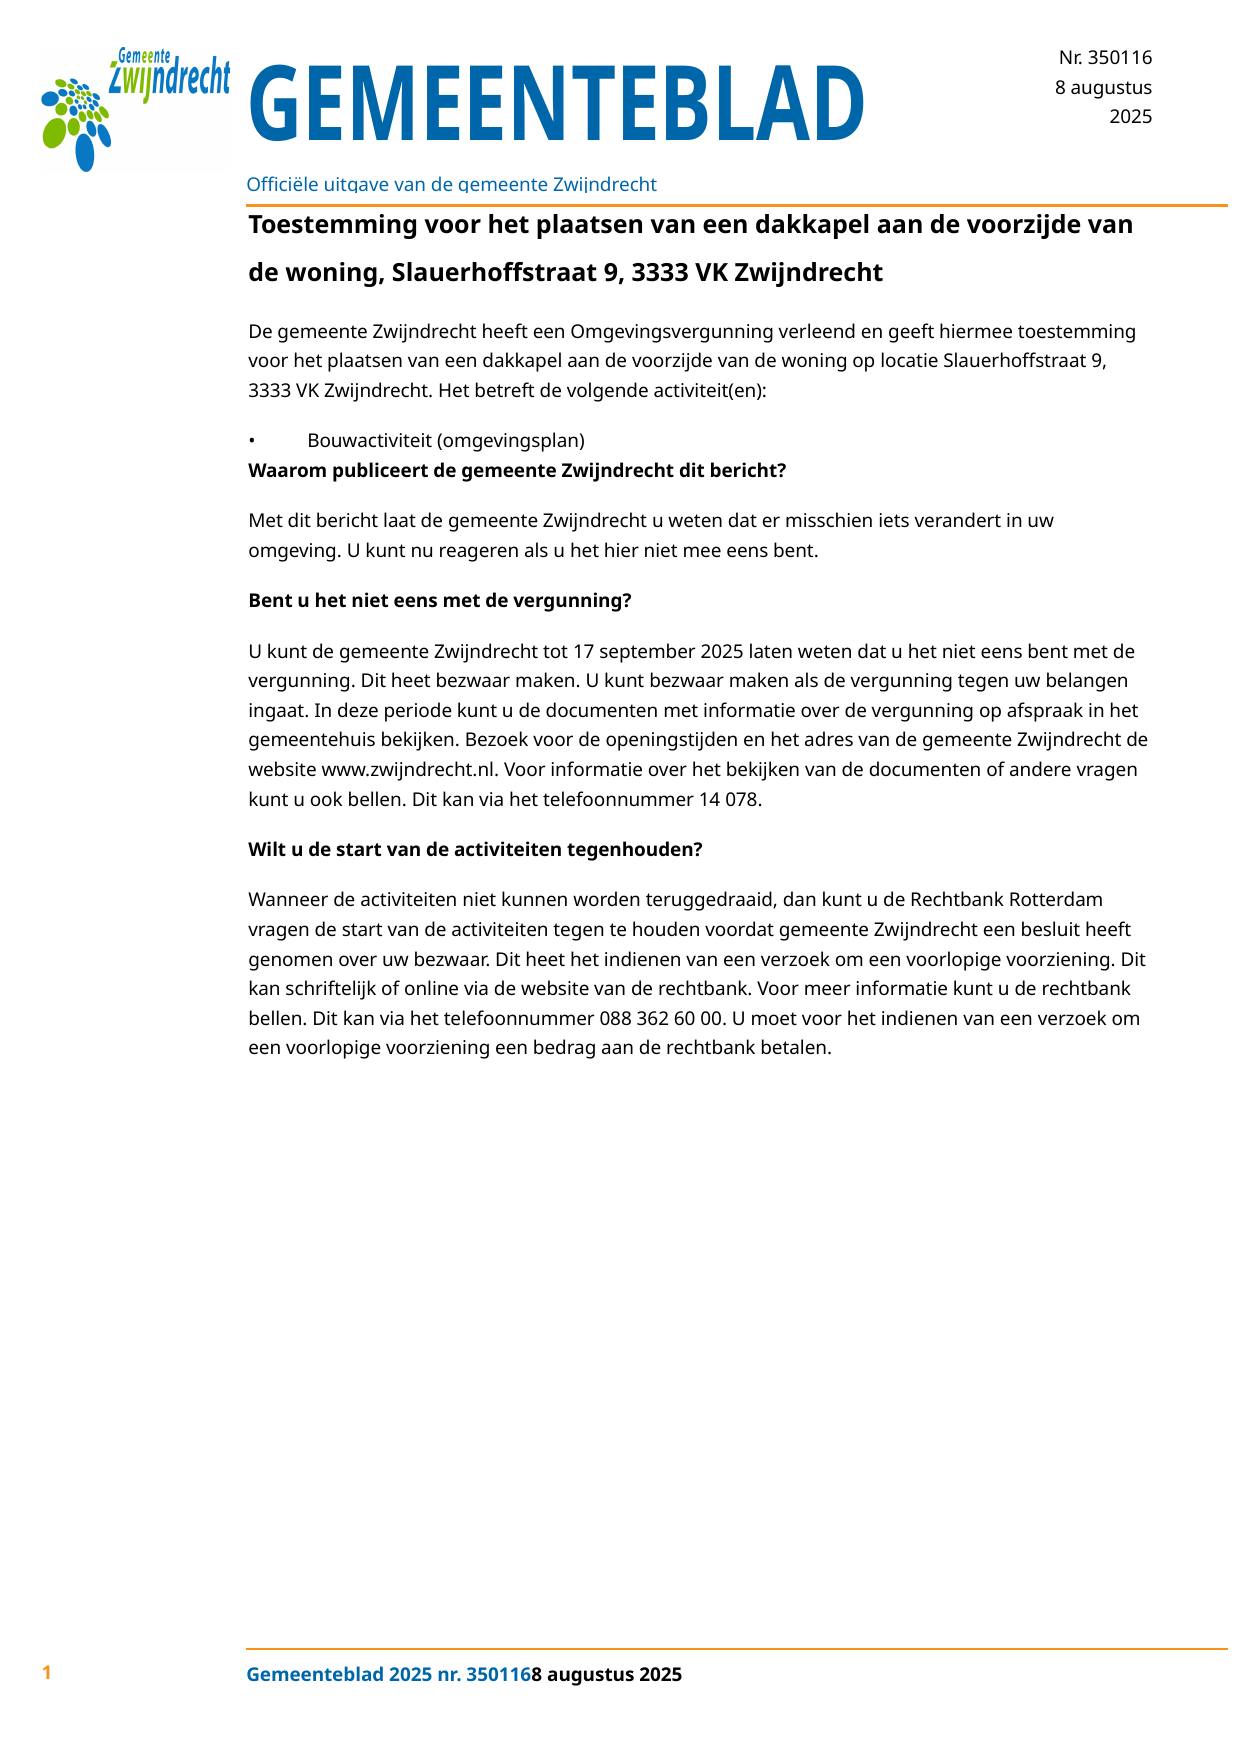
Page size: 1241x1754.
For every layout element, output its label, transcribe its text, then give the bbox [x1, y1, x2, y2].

text Waarom publiceert de gemeente Zwijndrecht dit bericht? [248, 457, 1152, 483]
picture [41, 47, 231, 172]
text Toestemming voor het plaatsen van een dakkapel aan de voorzijde van de woning, Slauerhoffstraat 9, 3333 VK Zwijndrecht [248, 207, 1152, 288]
list Bouwactiviteit (omgevingsplan) [248, 427, 1152, 453]
text Wilt u de start van de activiteiten tegenhouden? [248, 836, 1152, 862]
text Bent u het niet eens met de vergunning? [248, 587, 1152, 613]
text De gemeente Zwijndrecht heeft een Omgevingsvergunning verleend en geeft hiermee toestemming voor het plaatsen van een dakkapel aan de voorzijde van de woning op locatie Slauerhoffstraat 9, 3333 VK Zwijndrecht. Het betreft de volgende activiteit(en): [248, 318, 1152, 403]
text U kunt de gemeente Zwijndrecht tot 17 september 2025 laten weten dat u het niet eens bent met de vergunning. Dit heet bezwaar maken. U kunt bezwaar maken als de vergunning tegen uw belangen ingaat. In deze periode kunt u de documenten met informatie over de vergunning op afspraak in het gemeentehuis bekijken. Bezoek voor de openingstijden en het adres van de gemeente Zwijndrecht de website www.zwijndrecht.nl. Voor informatie over het bekijken van de documenten of andere vragen kunt u ook bellen. Dit kan via het telefoonnummer 14 078. [248, 638, 1152, 812]
text Wanneer de activiteiten niet kunnen worden teruggedraaid, dan kunt u de Rechtbank Rotterdam vragen de start van de activiteiten tegen te houden voordat gemeente Zwijndrecht een besluit heeft genomen over uw bezwaar. Dit heet het indienen van een verzoek om een voorlopige voorziening. Dit kan schriftelijk of online via de website van de rechtbank. Voor meer informatie kunt u de rechtbank bellen. Dit kan via het telefoonnummer 088 362 60 00. U moet voor het indienen van een verzoek om een voorlopige voorziening een bedrag aan de rechtbank betalen. [248, 887, 1152, 1060]
text Met dit bericht laat de gemeente Zwijndrecht u weten dat er misschien iets verandert in uw omgeving. U kunt nu reageren als u het hier niet mee eens bent. [248, 507, 1152, 563]
